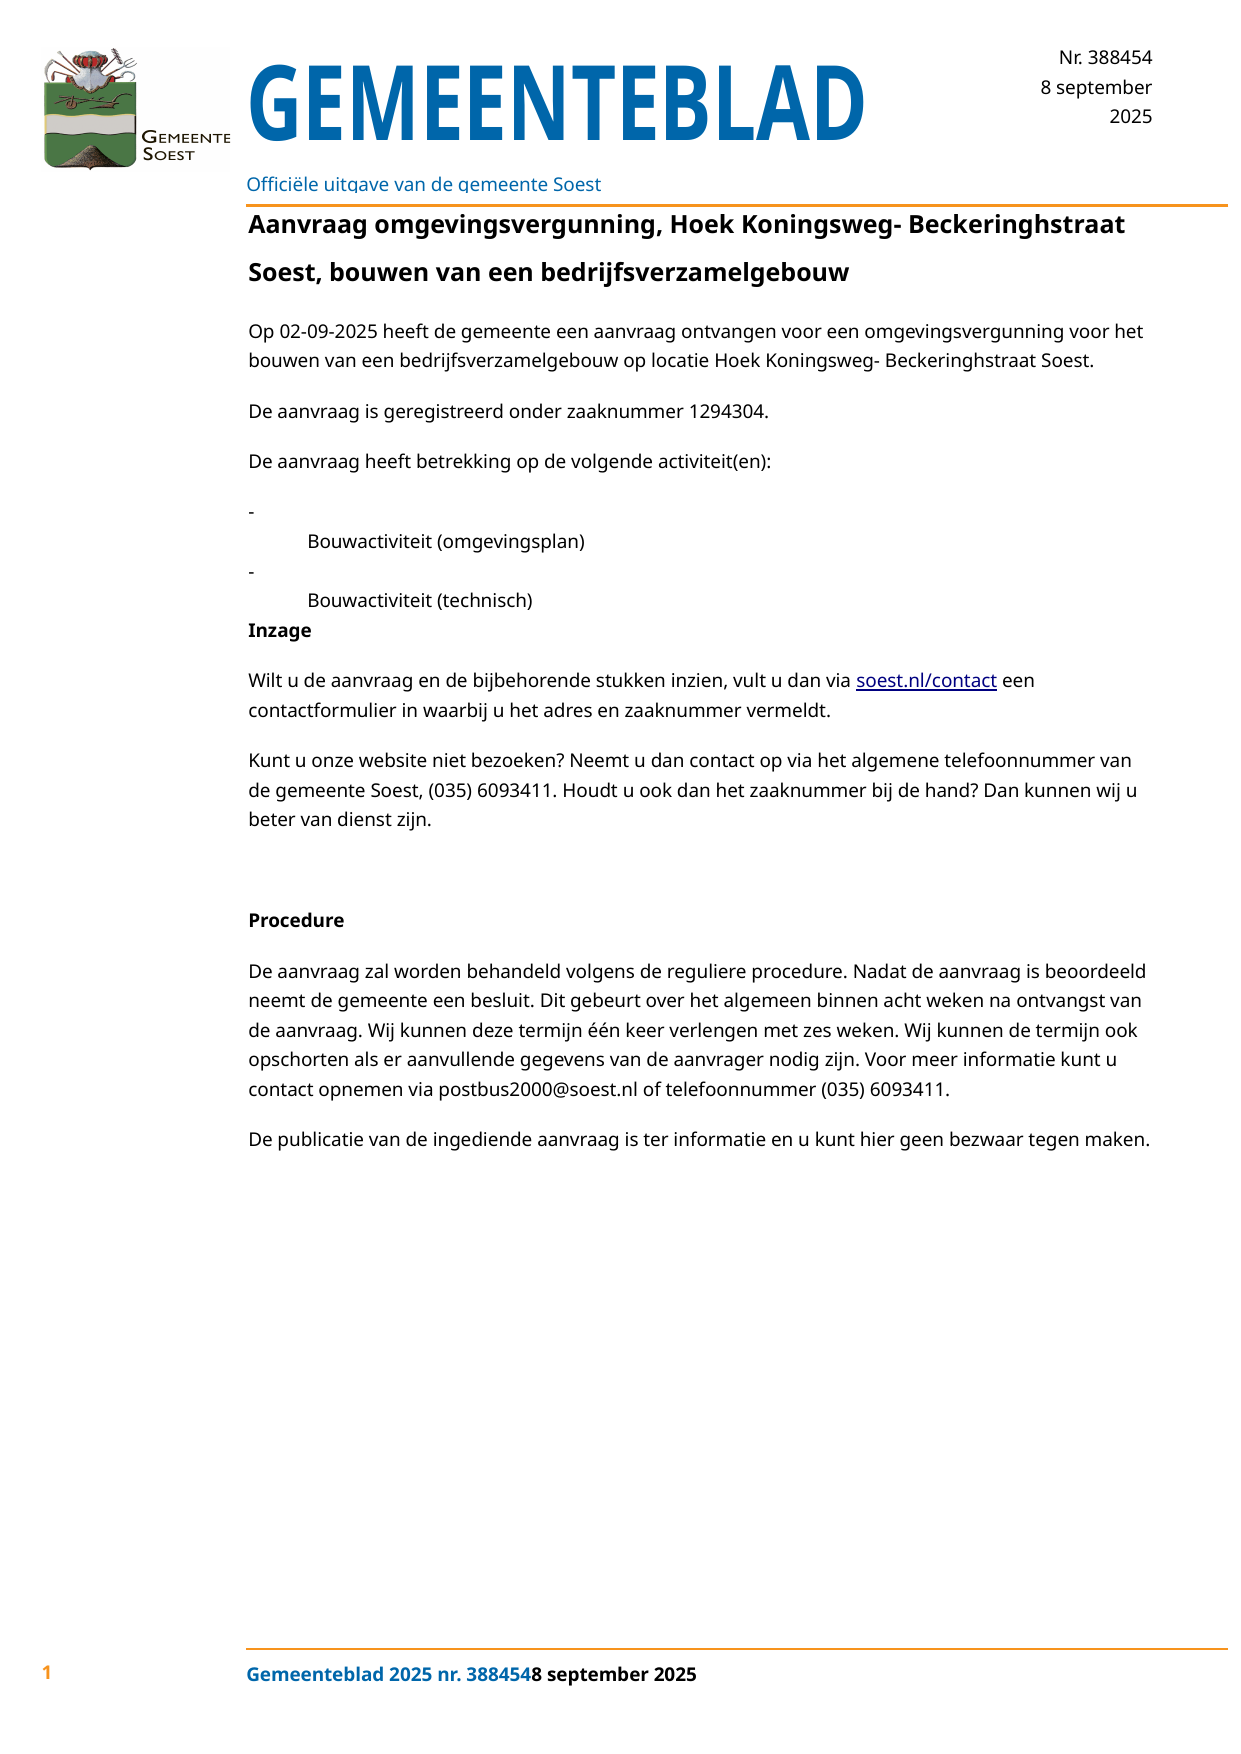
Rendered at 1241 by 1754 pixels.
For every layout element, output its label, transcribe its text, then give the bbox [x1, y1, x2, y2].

list Bouwactiviteit (technisch) [248, 587, 1152, 613]
text Aanvraag omgevingsvergunning, Hoek Koningsweg- Beckeringhstraat Soest, bouwen van een bedrijfsverzamelgebouw [248, 207, 1152, 288]
text Op 02-09-2025 heeft de gemeente een aanvraag ontvangen voor een omgevingsvergunning voor het bouwen van een bedrijfsverzamelgebouw op locatie Hoek Koningsweg- Beckeringhstraat Soest. [248, 318, 1152, 373]
text De aanvraag heeft betrekking op de volgende activiteit(en): [248, 448, 1152, 474]
list Bouwactiviteit (omgevingsplan) [248, 528, 1152, 554]
text Inzage [248, 617, 1152, 643]
text Procedure [248, 907, 1152, 933]
text De aanvraag is geregistreerd onder zaaknummer 1294304. [248, 398, 1152, 424]
text Wilt u de aanvraag en de bijbehorende stukken inzien, vult u dan via soest.nl/contact een contactformulier in waarbij u het adres en zaaknummer vermeldt. [248, 667, 1152, 723]
text Kunt u onze website niet bezoeken? Neemt u dan contact op via het algemene telefoonnummer van de gemeente Soest, (035) 6093411. Houdt u ook dan het zaaknummer bij de hand? Dan kunnen wij u beter van dienst zijn. [248, 747, 1152, 832]
picture [41, 47, 231, 172]
text De aanvraag zal worden behandeld volgens de reguliere procedure. Nadat de aanvraag is beoordeeld neemt de gemeente een besluit. Dit gebeurt over het algemeen binnen acht weken na ontvangst van de aanvraag. Wij kunnen deze termijn één keer verlengen met zes weken. Wij kunnen de termijn ook opschorten als er aanvullende gegevens van de aanvrager nodig zijn. Voor meer informatie kunt u contact opnemen via postbus2000@soest.nl of telefoonnummer (035) 6093411. [248, 958, 1152, 1102]
text De publicatie van de ingediende aanvraag is ter informatie en u kunt hier geen bezwaar tegen maken. [248, 1127, 1152, 1152]
